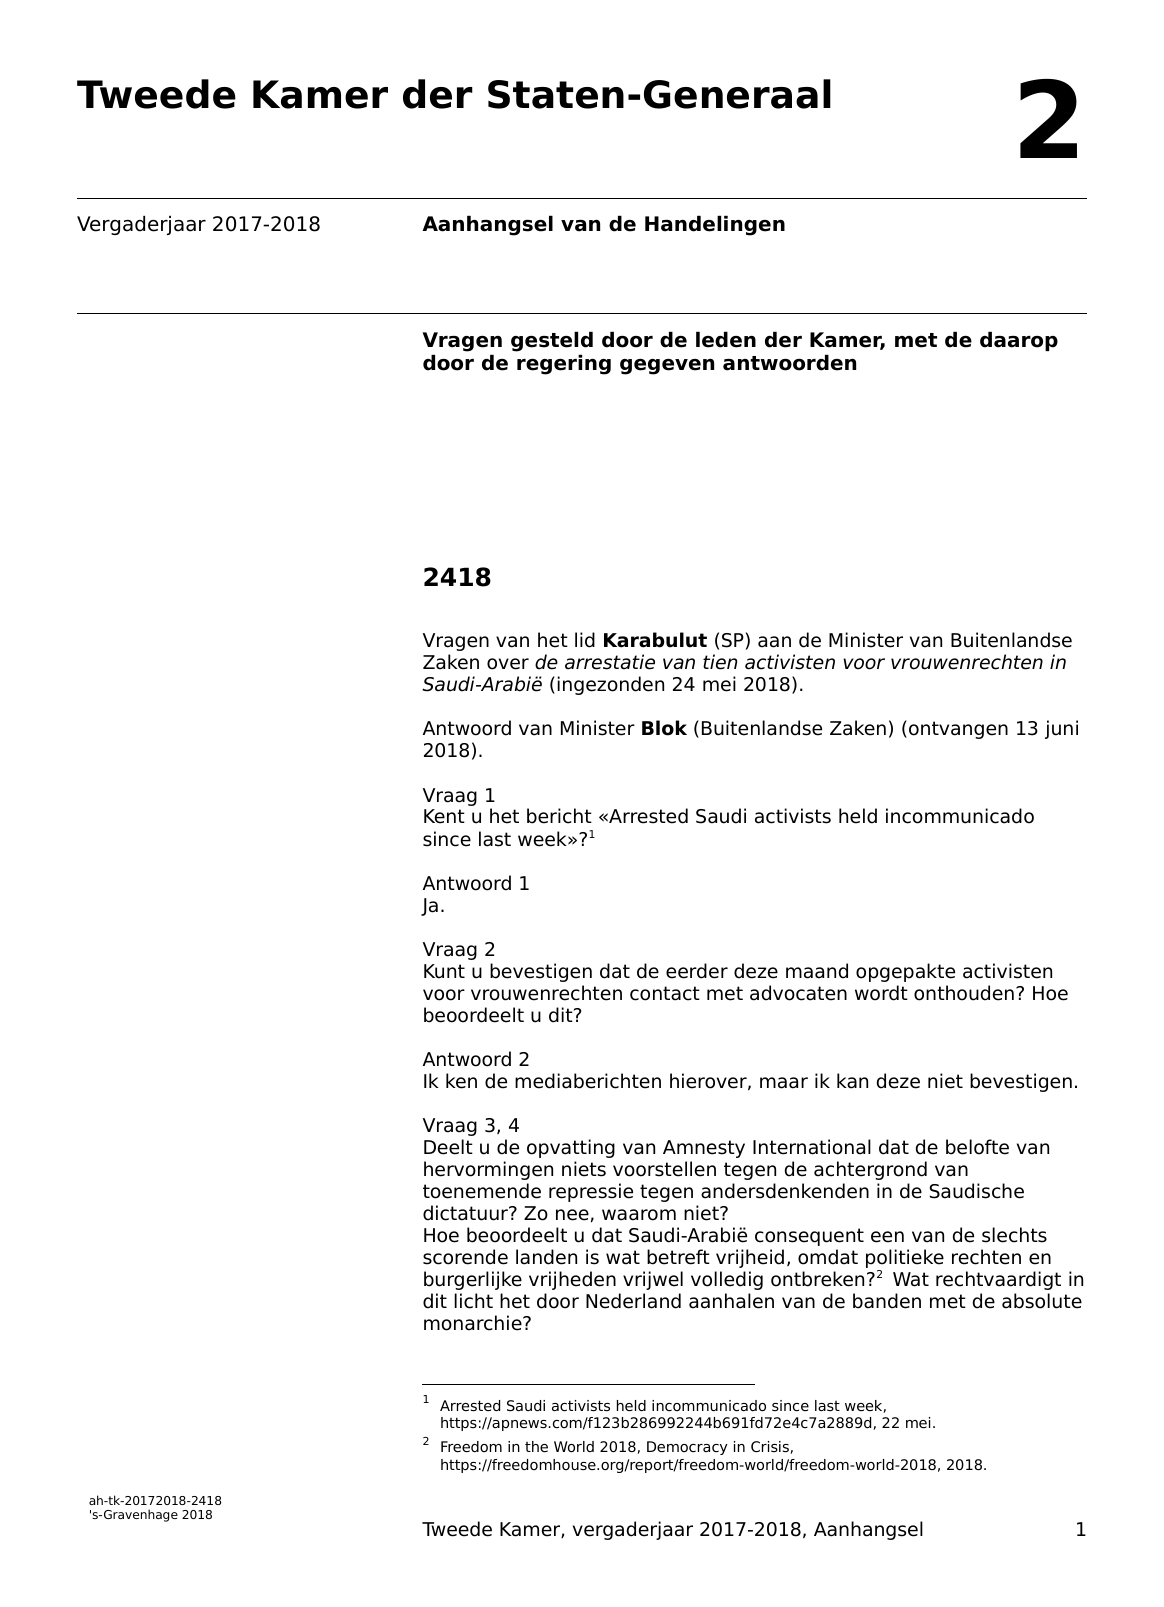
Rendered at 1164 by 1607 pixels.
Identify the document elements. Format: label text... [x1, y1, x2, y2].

table_header 2 [886, 59, 1087, 198]
text Freedom in the World 2018, Democracy in Crisis, https://freedomhouse.org/report/freedom-world/freedom-world-2018, 2018. [422, 1435, 1087, 1474]
text Ik ken de mediaberichten hierover, maar ik kan deze niet bevestigen. [422, 1071, 1087, 1093]
text Vraag 2 [422, 939, 1087, 961]
text Kent u het bericht «Arrested Saudi activists held incommunicado since last week»? [422, 806, 1087, 850]
text Arrested Saudi activists held incommunicado since last week, https://apnews.com/f123b286992244b691fd72e4c7a2889d, 22 mei. [422, 1393, 1087, 1432]
table_cell Aanhangsel van de Handelingen [422, 199, 1087, 313]
text Hoe beoordeelt u dat Saudi-Arabië consequent een van de slechts scorende landen is wat betreft vrijheid, omdat politieke rechten en burgerlijke vrijheden vrijwel volledig ontbreken? Wat rechtvaardigt in dit licht het door Nederland aanhalen van de banden met de absolute monarchie? [422, 1225, 1087, 1335]
text Antwoord van Minister Blok (Buitenlandse Zaken) (ontvangen 13 juni 2018). [422, 718, 1087, 762]
table_cell Vragen gesteld door de leden der Kamer, met de daarop door de regering gegeven antwoorden [422, 314, 1087, 375]
text Antwoord 2 [422, 1049, 1087, 1071]
table_cell Vergaderjaar 2017-2018 [77, 199, 422, 313]
text Ja. [422, 894, 1087, 917]
text Kunt u bevestigen dat de eerder deze maand opgepakte activisten voor vrouwenrechten contact met advocaten wordt onthouden? Hoe beoordeelt u dit? [422, 961, 1087, 1027]
text ah-tk-20172018-2418 [88, 1494, 323, 1508]
text Deelt u de opvatting van Amnesty International dat de belofte van hervormingen niets voorstellen tegen de achtergrond van toenemende repressie tegen andersdenkenden in de Saudische dictatuur? Zo nee, waarom niet? [422, 1137, 1087, 1225]
text Vraag 3, 4 [422, 1115, 1087, 1137]
text Vragen van het lid Karabulut (SP) aan de Minister van Buitenlandse Zaken over de arrestatie van tien activisten voor vrouwenrechten in Saudi-Arabië (ingezonden 24 mei 2018). [422, 630, 1087, 696]
table_cell [77, 314, 422, 375]
table_header Tweede Kamer der Staten-Generaal [77, 59, 886, 198]
text Antwoord 1 [422, 873, 1087, 894]
text 's-Gravenhage 2018 [88, 1508, 323, 1522]
text Vraag 1 [422, 784, 1087, 806]
text 2418 [422, 563, 1087, 592]
